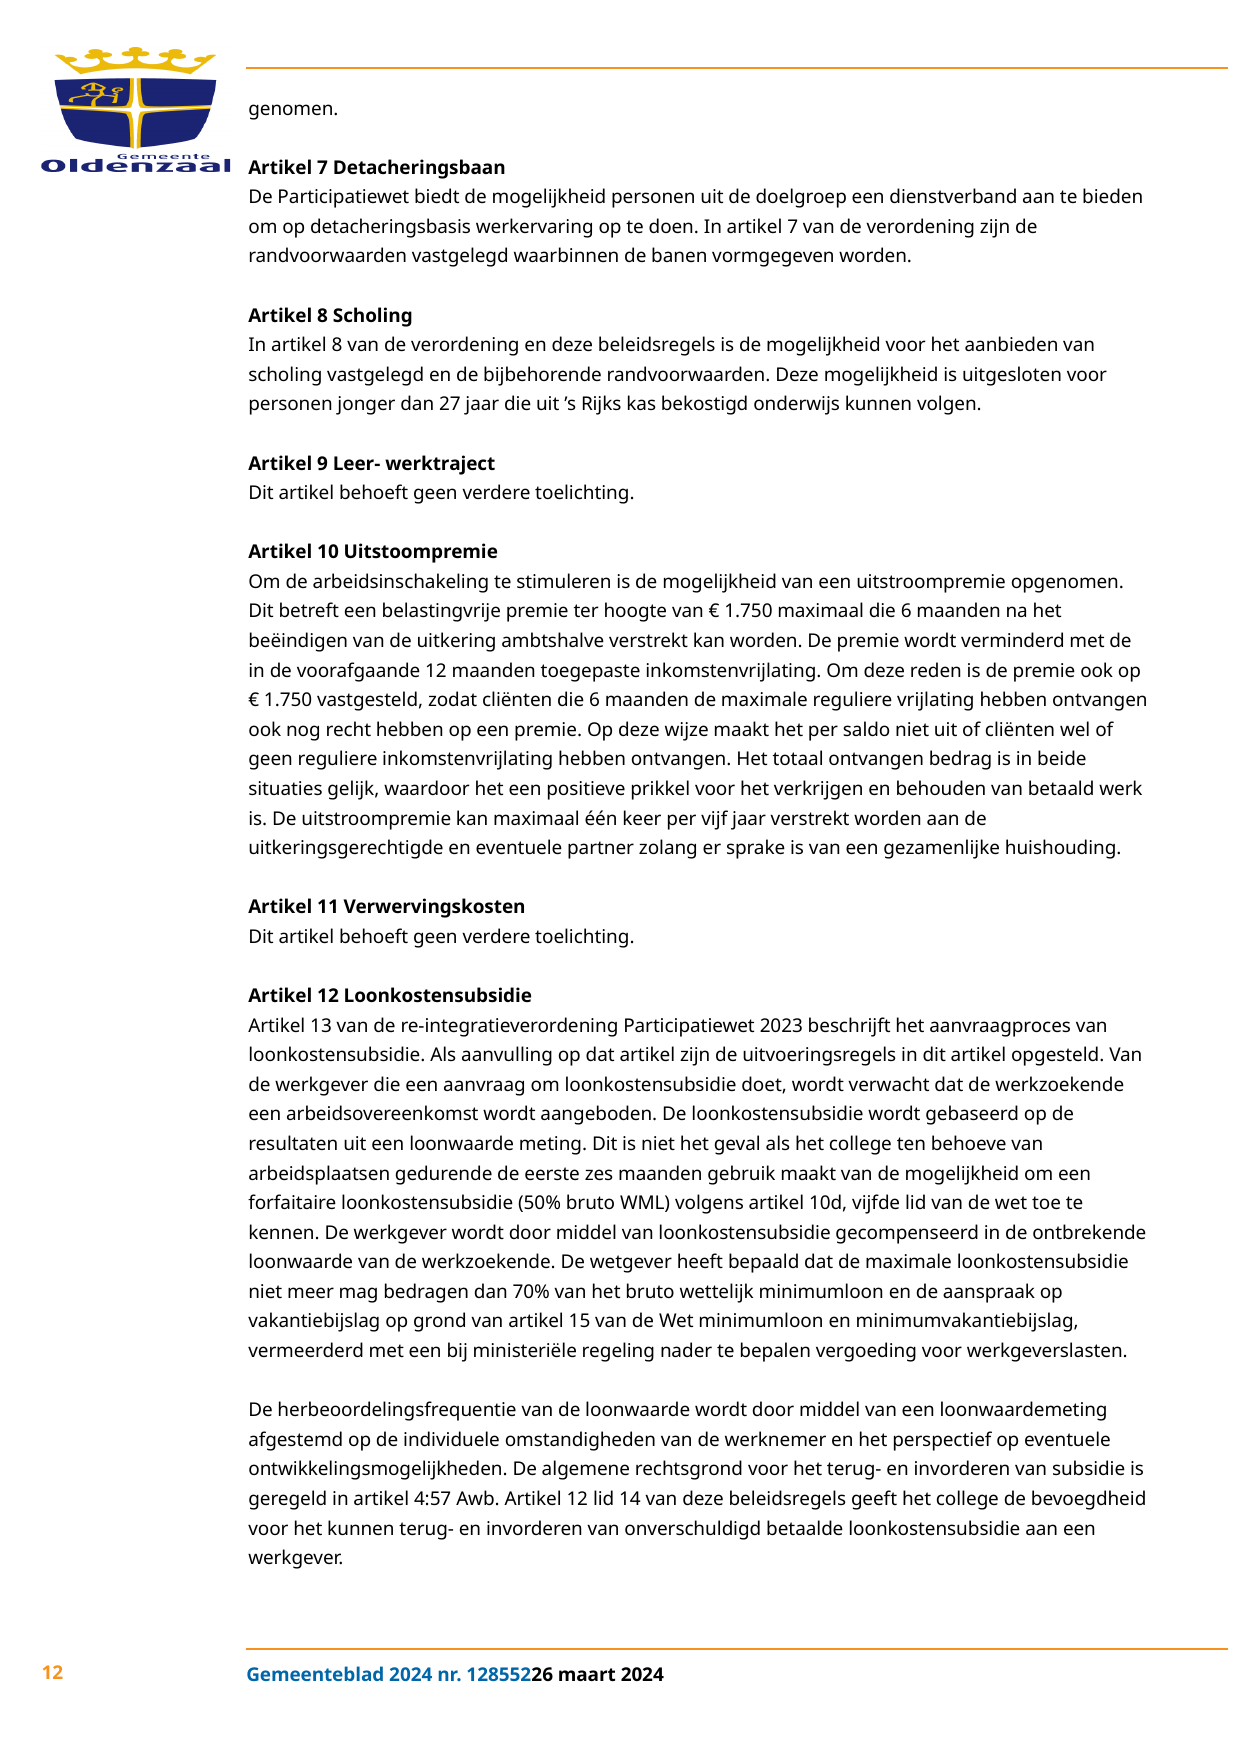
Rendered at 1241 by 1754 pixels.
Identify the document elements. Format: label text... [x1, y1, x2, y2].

picture [41, 47, 231, 172]
text Artikel 10 Uitstoompremie [248, 538, 1152, 564]
text De herbeoordelingsfrequentie van de loonwaarde wordt door middel van een loonwaardemeting afgestemd op de individuele omstandigheden van de werknemer en het perspectief op eventuele ontwikkelingsmogelijkheden. De algemene rechtsgrond voor het terug- en invorderen van subsidie is geregeld in artikel 4:57 Awb. Artikel 12 lid 14 van deze beleidsregels geeft het college de bevoegdheid voor het kunnen terug- en invorderen van onverschuldigd betaalde loonkostensubsidie aan een werkgever. [248, 1396, 1152, 1570]
text Artikel 8 Scholing [248, 302, 1152, 328]
text In artikel 8 van de verordening en deze beleidsregels is de mogelijkheid voor het aanbieden van scholing vastgelegd en de bijbehorende randvoorwaarden. Deze mogelijkheid is uitgesloten voor personen jonger dan 27 jaar die uit ’s Rijks kas bekostigd onderwijs kunnen volgen. [248, 331, 1152, 416]
text genomen. [248, 95, 1152, 121]
text Artikel 11 Verwervingskosten [248, 893, 1152, 919]
text Artikel 12 Loonkostensubsidie [248, 982, 1152, 1008]
text De Participatiewet biedt de mogelijkheid personen uit de doelgroep een dienstverband aan te bieden om op detacheringsbasis werkervaring op te doen. In artikel 7 van de verordening zijn de randvoorwaarden vastgelegd waarbinnen de banen vormgegeven worden. [248, 183, 1152, 268]
text Artikel 13 van de re-integratieverordening Participatiewet 2023 beschrijft het aanvraagproces van loonkostensubsidie. Als aanvulling op dat artikel zijn de uitvoeringsregels in dit artikel opgesteld. Van de werkgever die een aanvraag om loonkostensubsidie doet, wordt verwacht dat de werkzoekende een arbeidsovereenkomst wordt aangeboden. De loonkostensubsidie wordt gebaseerd op de resultaten uit een loonwaarde meting. Dit is niet het geval als het college ten behoeve van arbeidsplaatsen gedurende de eerste zes maanden gebruik maakt van de mogelijkheid om een forfaitaire loonkostensubsidie (50% bruto WML) volgens artikel 10d, vijfde lid van de wet toe te kennen. De werkgever wordt door middel van loonkostensubsidie gecompenseerd in de ontbrekende loonwaarde van de werkzoekende. De wetgever heeft bepaald dat de maximale loonkostensubsidie niet meer mag bedragen dan 70% van het bruto wettelijk minimumloon en de aanspraak op vakantiebijslag op grond van artikel 15 van de Wet minimumloon en minimumvakantiebijslag, vermeerderd met een bij ministeriële regeling nader te bepalen vergoeding voor werkgeverslasten. [248, 1012, 1152, 1363]
text Dit artikel behoeft geen verdere toelichting. [248, 923, 1152, 949]
text Artikel 7 Detacheringsbaan [248, 154, 1152, 180]
text Artikel 9 Leer- werktraject [248, 450, 1152, 476]
text Om de arbeidsinschakeling te stimuleren is de mogelijkheid van een uitstroompremie opgenomen. Dit betreft een belastingvrije premie ter hoogte van € 1.750 maximaal die 6 maanden na het beëindigen van de uitkering ambtshalve verstrekt kan worden. De premie wordt verminderd met de in de voorafgaande 12 maanden toegepaste inkomstenvrijlating. Om deze reden is de premie ook op € 1.750 vastgesteld, zodat cliënten die 6 maanden de maximale reguliere vrijlating hebben ontvangen ook nog recht hebben op een premie. Op deze wijze maakt het per saldo niet uit of cliënten wel of geen reguliere inkomstenvrijlating hebben ontvangen. Het totaal ontvangen bedrag is in beide situaties gelijk, waardoor het een positieve prikkel voor het verkrijgen en behouden van betaald werk is. De uitstroompremie kan maximaal één keer per vijf jaar verstrekt worden aan de uitkeringsgerechtigde en eventuele partner zolang er sprake is van een gezamenlijke huishouding. [248, 568, 1152, 860]
text Dit artikel behoeft geen verdere toelichting. [248, 479, 1152, 505]
